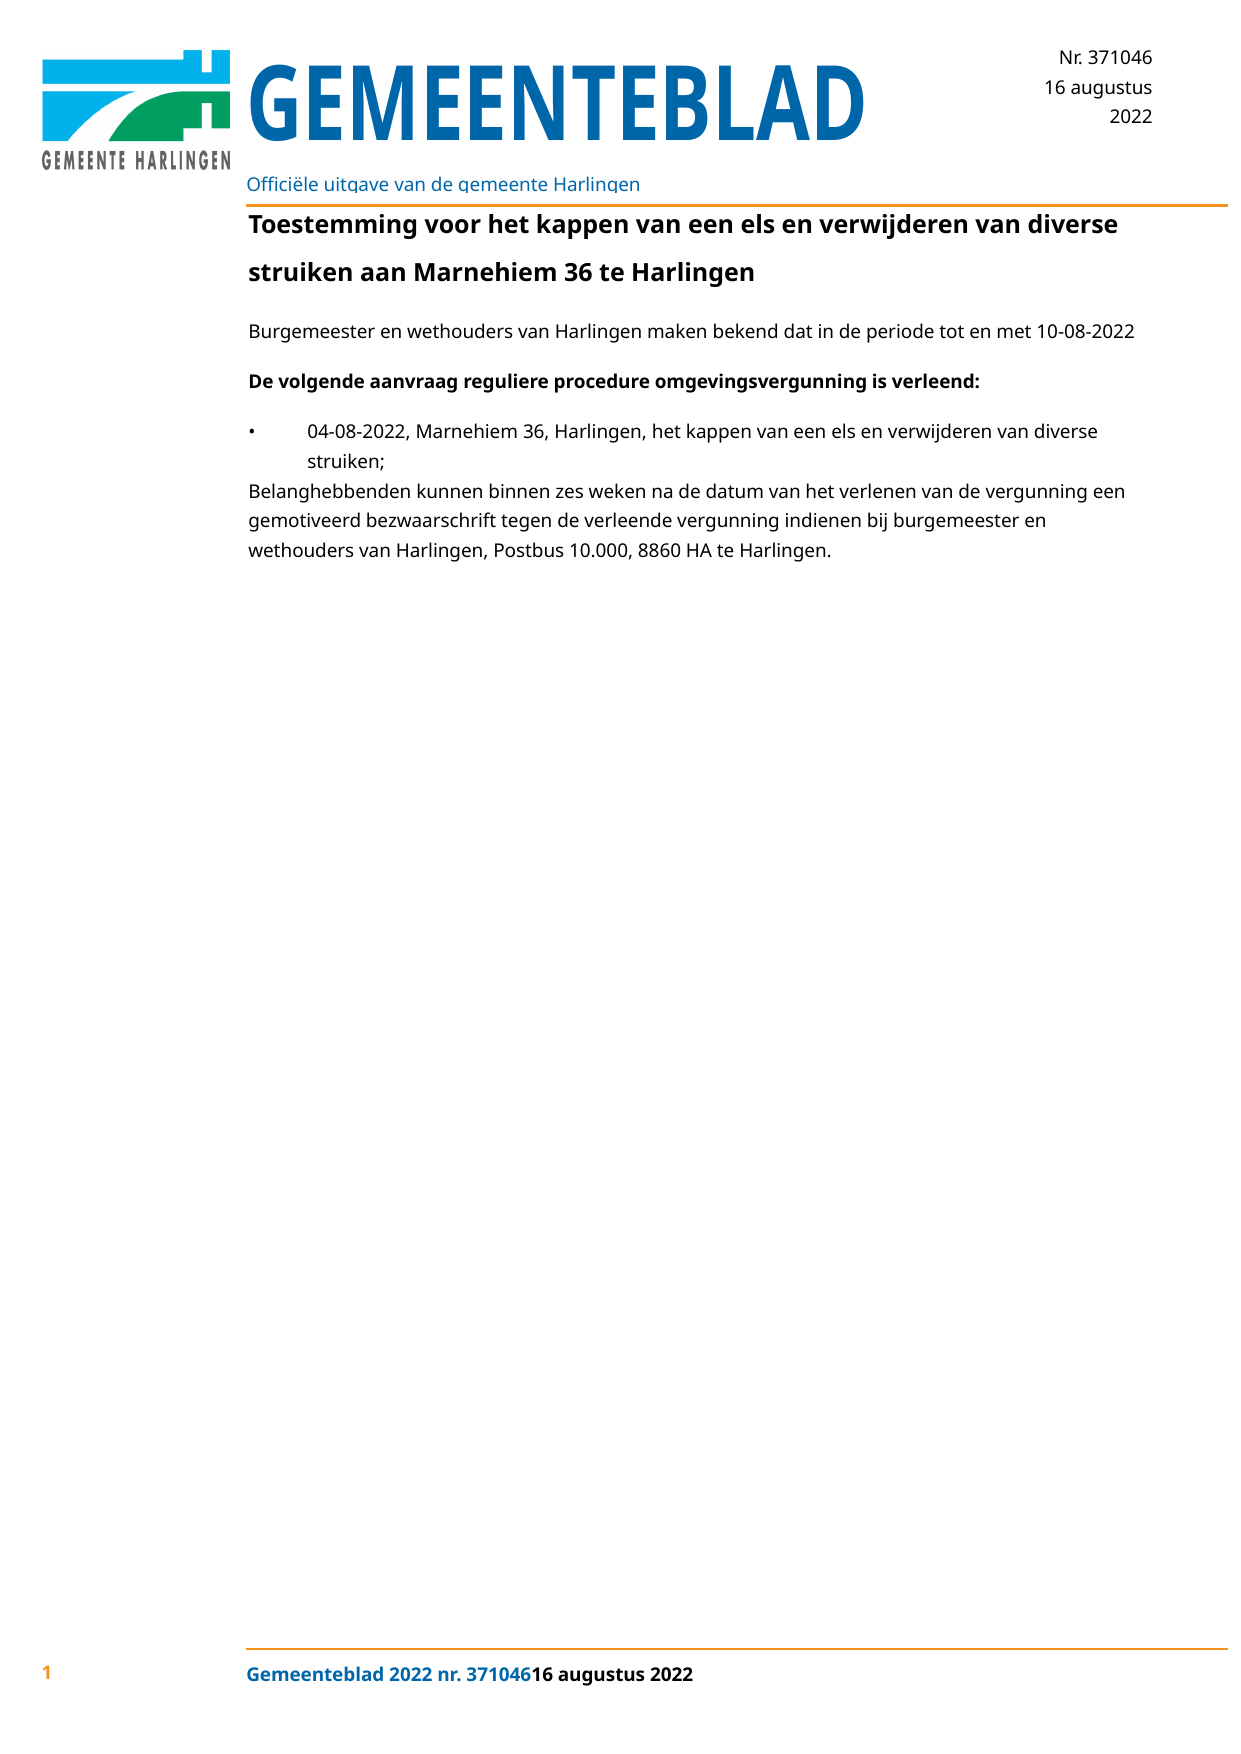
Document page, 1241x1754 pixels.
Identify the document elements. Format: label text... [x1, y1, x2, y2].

list 04-08-2022, Marnehiem 36, Harlingen, het kappen van een els en verwijderen van diverse struiken; [248, 419, 1152, 474]
text Belanghebbenden kunnen binnen zes weken na de datum van het verlenen van de vergunning een gemotiveerd bezwaarschrift tegen de verleende vergunning indienen bij burgemeester en wethouders van Harlingen, Postbus 10.000, 8860 HA te Harlingen. [248, 478, 1152, 563]
text De volgende aanvraag reguliere procedure omgevingsvergunning is verleend: [248, 368, 1152, 394]
picture [41, 47, 231, 172]
text Toestemming voor het kappen van een els en verwijderen van diverse struiken aan Marnehiem 36 te Harlingen [248, 207, 1152, 288]
text Burgemeester en wethouders van Harlingen maken bekend dat in de periode tot en met 10-08-2022 [248, 318, 1152, 344]
